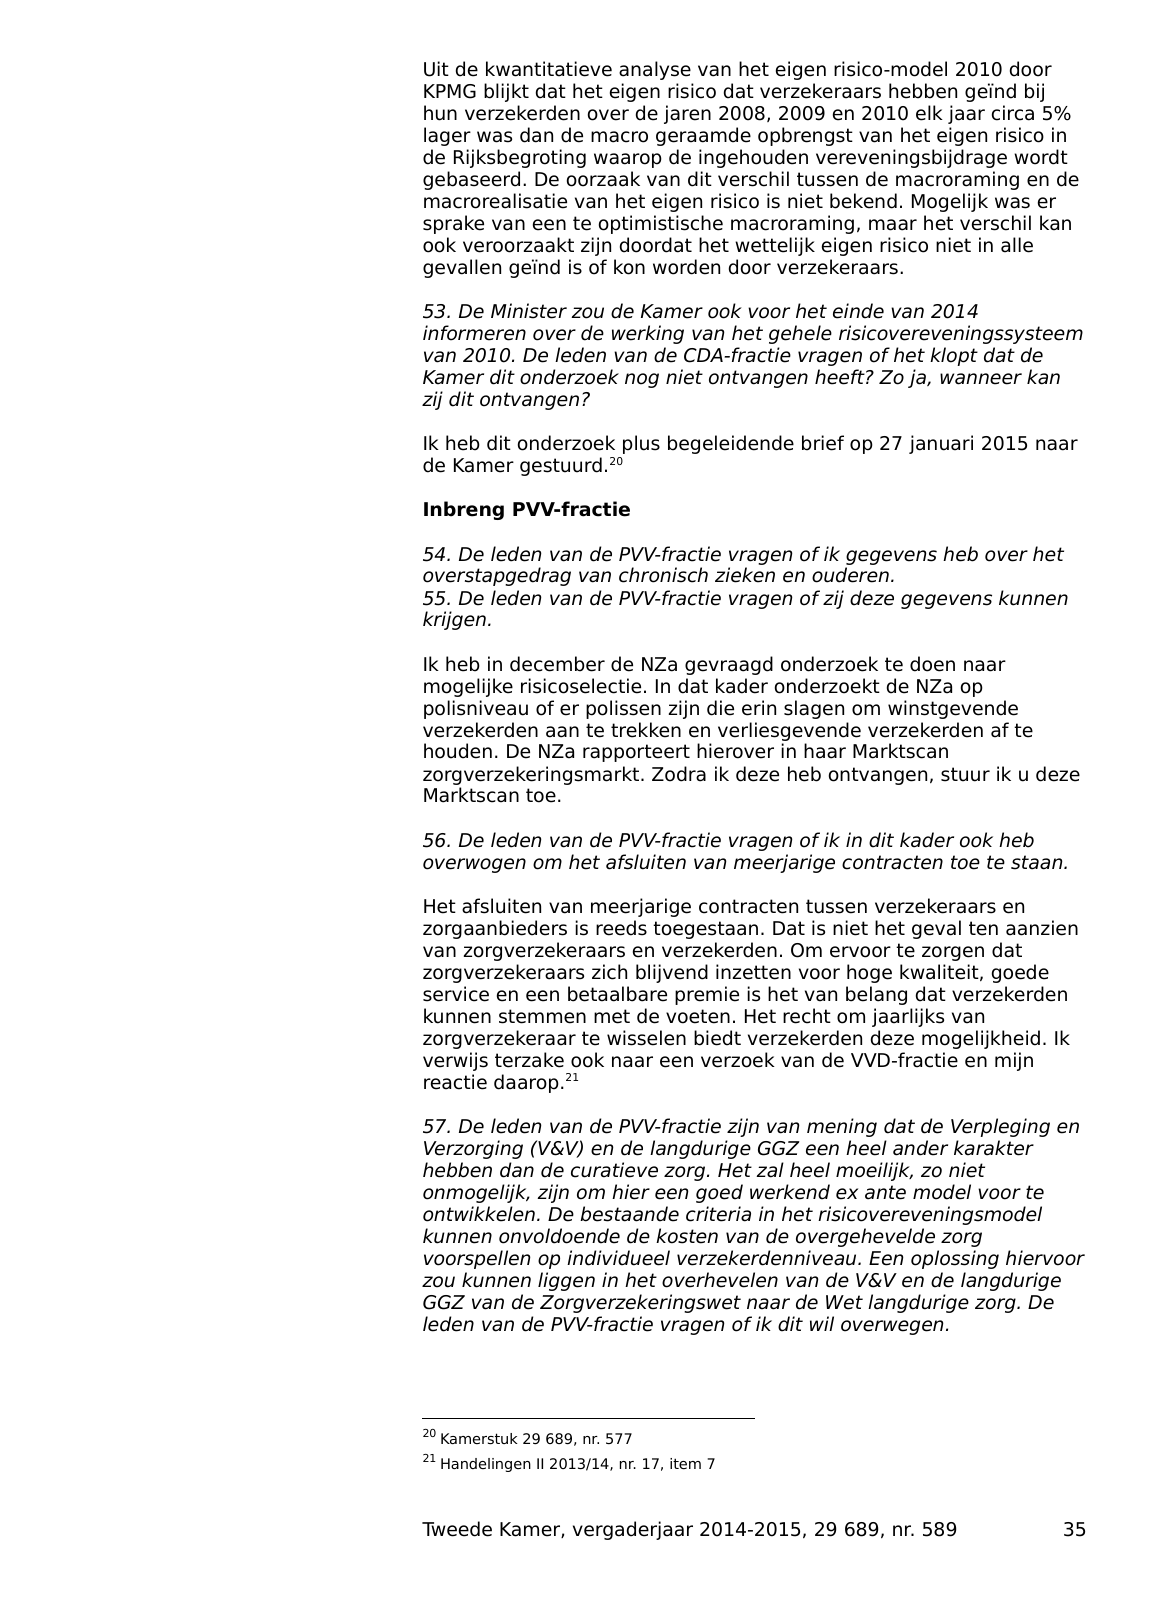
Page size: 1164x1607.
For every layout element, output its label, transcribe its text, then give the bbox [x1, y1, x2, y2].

text Handelingen II 2013/14, nr. 17, item 7 [422, 1452, 1087, 1474]
text Het afsluiten van meerjarige contracten tussen verzekeraars en zorgaanbieders is reeds toegestaan. Dat is niet het geval ten aanzien van zorgverzekeraars en verzekerden. Om ervoor te zorgen dat zorgverzekeraars zich blijvend inzetten voor hoge kwaliteit, goede service en een betaalbare premie is het van belang dat verzekerden kunnen stemmen met de voeten. Het recht om jaarlijks van zorgverzekeraar te wisselen biedt verzekerden deze mogelijkheid. Ik verwijs terzake ook naar een verzoek van de VVD-fractie en mijn reactie daarop. [422, 896, 1087, 1093]
text 54. De leden van de PVV-fractie vragen of ik gegevens heb over het overstapgedrag van chronisch zieken en ouderen. [422, 543, 1087, 587]
text 53. De Minister zou de Kamer ook voor het einde van 2014 informeren over de werking van het gehele risicovereveningssysteem van 2010. De leden van de CDA-fractie vragen of het klopt dat de Kamer dit onderzoek nog niet ontvangen heeft? Zo ja, wanneer kan zij dit ontvangen? [422, 301, 1087, 411]
text Ik heb in december de NZa gevraagd onderzoek te doen naar mogelijke risicoselectie. In dat kader onderzoekt de NZa op polisniveau of er polissen zijn die erin slagen om winstgevende verzekerden aan te trekken en verliesgevende verzekerden af te houden. De NZa rapporteert hierover in haar Marktscan zorgverzekeringsmarkt. Zodra ik deze heb ontvangen, stuur ik u deze Marktscan toe. [422, 653, 1087, 807]
text 56. De leden van de PVV-fractie vragen of ik in dit kader ook heb overwogen om het afsluiten van meerjarige contracten toe te staan. [422, 829, 1087, 873]
text 57. De leden van de PVV-fractie zijn van mening dat de Verpleging en Verzorging (V&V) en de langdurige GGZ een heel ander karakter hebben dan de curatieve zorg. Het zal heel moeilijk, zo niet onmogelijk, zijn om hier een goed werkend ex ante model voor te ontwikkelen. De bestaande criteria in het risicovereveningsmodel kunnen onvoldoende de kosten van de overgehevelde zorg voorspellen op individueel verzekerdenniveau. Een oplossing hiervoor zou kunnen liggen in het overhevelen van de V&V en de langdurige GGZ van de Zorgverzekeringswet naar de Wet langdurige zorg. De leden van de PVV-fractie vragen of ik dit wil overwegen. [422, 1116, 1087, 1336]
text Uit de kwantitatieve analyse van het eigen risico-model 2010 door KPMG blijkt dat het eigen risico dat verzekeraars hebben geïnd bij hun verzekerden over de jaren 2008, 2009 en 2010 elk jaar circa 5% lager was dan de macro geraamde opbrengst van het eigen risico in de Rijksbegroting waarop de ingehouden vereveningsbijdrage wordt gebaseerd. De oorzaak van dit verschil tussen de macroraming en de macrorealisatie van het eigen risico is niet bekend. Mogelijk was er sprake van een te optimistische macroraming, maar het verschil kan ook veroorzaakt zijn doordat het wettelijk eigen risico niet in alle gevallen geïnd is of kon worden door verzekeraars. [422, 59, 1087, 279]
text Kamerstuk 29 689, nr. 577 [422, 1427, 1087, 1449]
text Ik heb dit onderzoek plus begeleidende brief op 27 januari 2015 naar de Kamer gestuurd. [422, 433, 1087, 477]
text 55. De leden van de PVV-fractie vragen of zij deze gegevens kunnen krijgen. [422, 587, 1087, 631]
subtitle Inbreng PVV-fractie [422, 499, 1087, 521]
